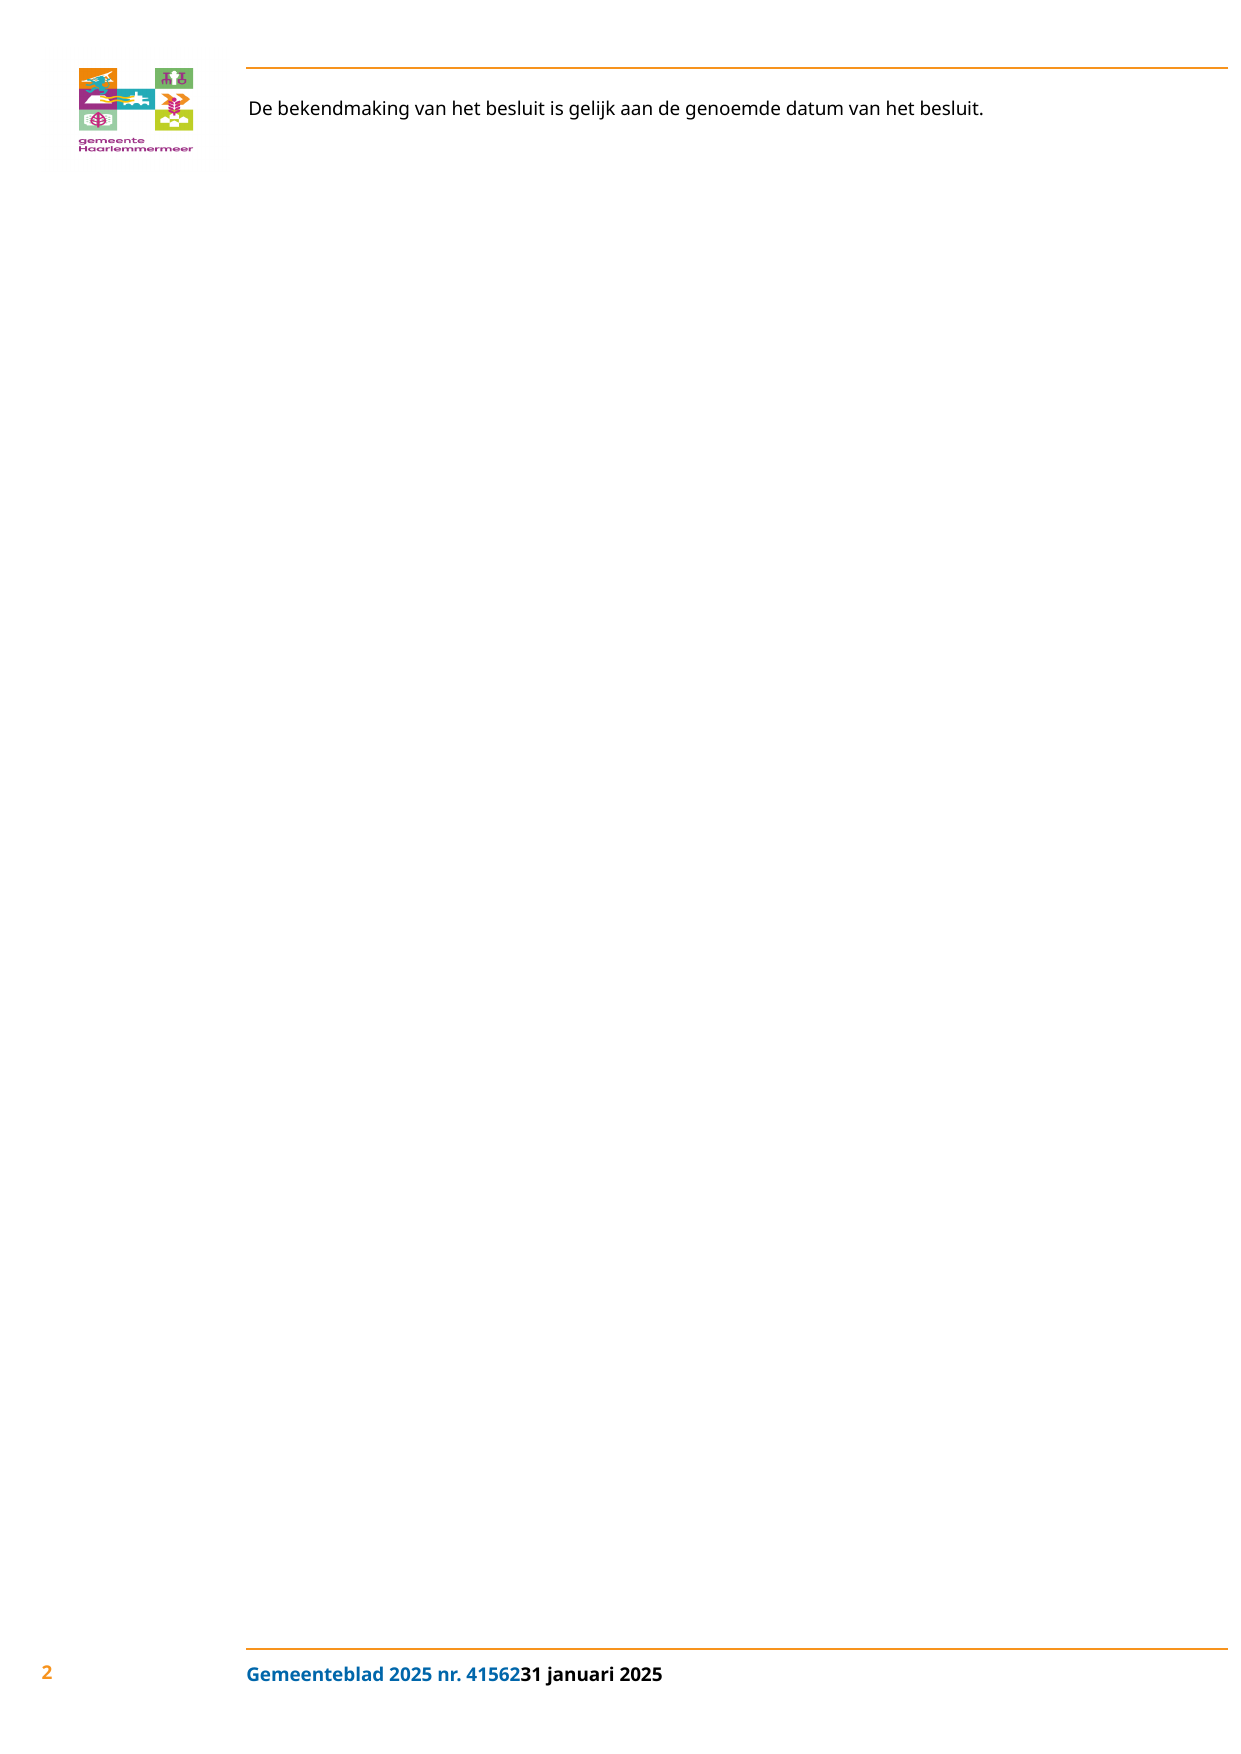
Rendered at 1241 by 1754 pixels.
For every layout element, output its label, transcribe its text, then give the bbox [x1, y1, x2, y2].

text De bekendmaking van het besluit is gelijk aan de genoemde datum van het besluit. [248, 95, 1152, 121]
picture [41, 47, 231, 172]
